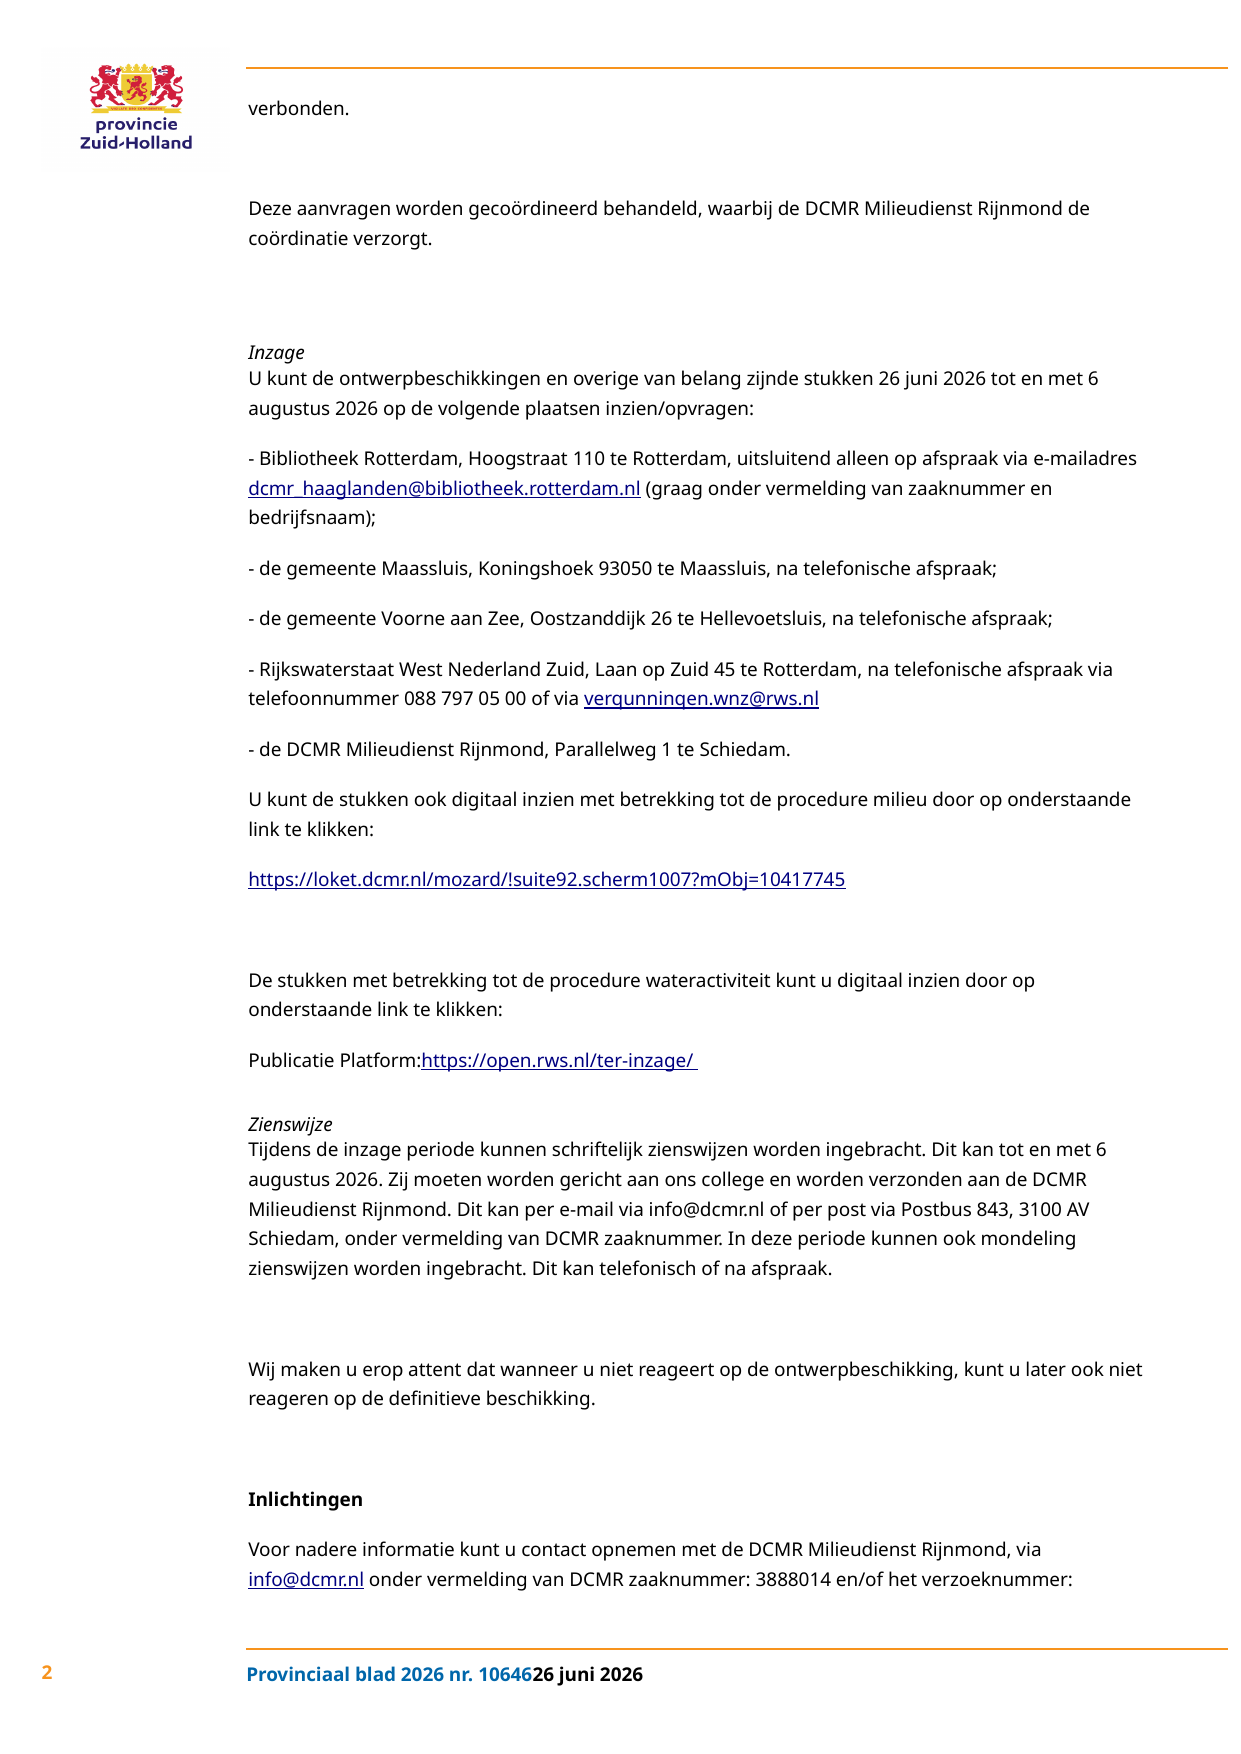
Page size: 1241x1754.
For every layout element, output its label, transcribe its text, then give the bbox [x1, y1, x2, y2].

text Deze aanvragen worden gecoördineerd behandeld, waarbij de DCMR Milieudienst Rijnmond de coördinatie verzorgt. [248, 196, 1152, 251]
text https://loket.dcmr.nl/mozard/!suite92.scherm1007?mObj=10417745 [248, 866, 1152, 892]
text - Bibliotheek Rotterdam, Hoogstraat 110 te Rotterdam, uitsluitend alleen op afspraak via e-mailadres dcmr_haaglanden@bibliotheek.rotterdam.nl (graag onder vermelding van zaaknummer en bedrijfsnaam); [248, 445, 1152, 530]
text - Rijkswaterstaat West Nederland Zuid, Laan op Zuid 45 te Rotterdam, na telefonische afspraak via telefoonnummer 088 797 05 00 of via verqunninqen.wnz@rws.nl [248, 656, 1152, 711]
text U kunt de ontwerpbeschikkingen en overige van belang zijnde stukken 26 juni 2026 tot en met 6 augustus 2026 op de volgende plaatsen inzien/opvragen: [248, 365, 1152, 421]
text Voor nadere informatie kunt u contact opnemen met de DCMR Milieudienst Rijnmond, via info@dcmr.nl onder vermelding van DCMR zaaknummer: 3888014 en/of het verzoeknummer: [248, 1537, 1152, 1592]
text verbonden. [248, 95, 1152, 121]
text - de gemeente Voorne aan Zee, Oostzanddijk 26 te Hellevoetsluis, na telefonische afspraak; [248, 605, 1152, 631]
text Zienswijze [248, 1111, 1152, 1137]
text Publicatie Platform:https://open.rws.nl/ter-inzage/ [248, 1047, 1152, 1073]
text Inlichtingen [248, 1486, 1152, 1512]
text De stukken met betrekking tot de procedure wateractiviteit kunt u digitaal inzien door op onderstaande link te klikken: [248, 967, 1152, 1022]
text - de gemeente Maassluis, Koningshoek 93050 te Maassluis, na telefonische afspraak; [248, 555, 1152, 581]
text U kunt de stukken ook digitaal inzien met betrekking tot de procedure milieu door op onderstaande link te klikken: [248, 786, 1152, 841]
text Tijdens de inzage periode kunnen schriftelijk zienswijzen worden ingebracht. Dit kan tot en met 6 augustus 2026. Zij moeten worden gericht aan ons college en worden verzonden aan de DCMR Milieudienst Rijnmond. Dit kan per e-mail via info@dcmr.nl of per post via Postbus 843, 3100 AV Schiedam, onder vermelding van DCMR zaaknummer. In deze periode kunnen ook mondeling zienswijzen worden ingebracht. Dit kan telefonisch of na afspraak. [248, 1137, 1152, 1281]
text Wij maken u erop attent dat wanneer u niet reageert op de ontwerpbeschikking, kunt u later ook niet reageren op de definitieve beschikking. [248, 1356, 1152, 1411]
picture [41, 47, 231, 172]
text - de DCMR Milieudienst Rijnmond, Parallelweg 1 te Schiedam. [248, 736, 1152, 761]
text Inzage [248, 339, 1152, 365]
